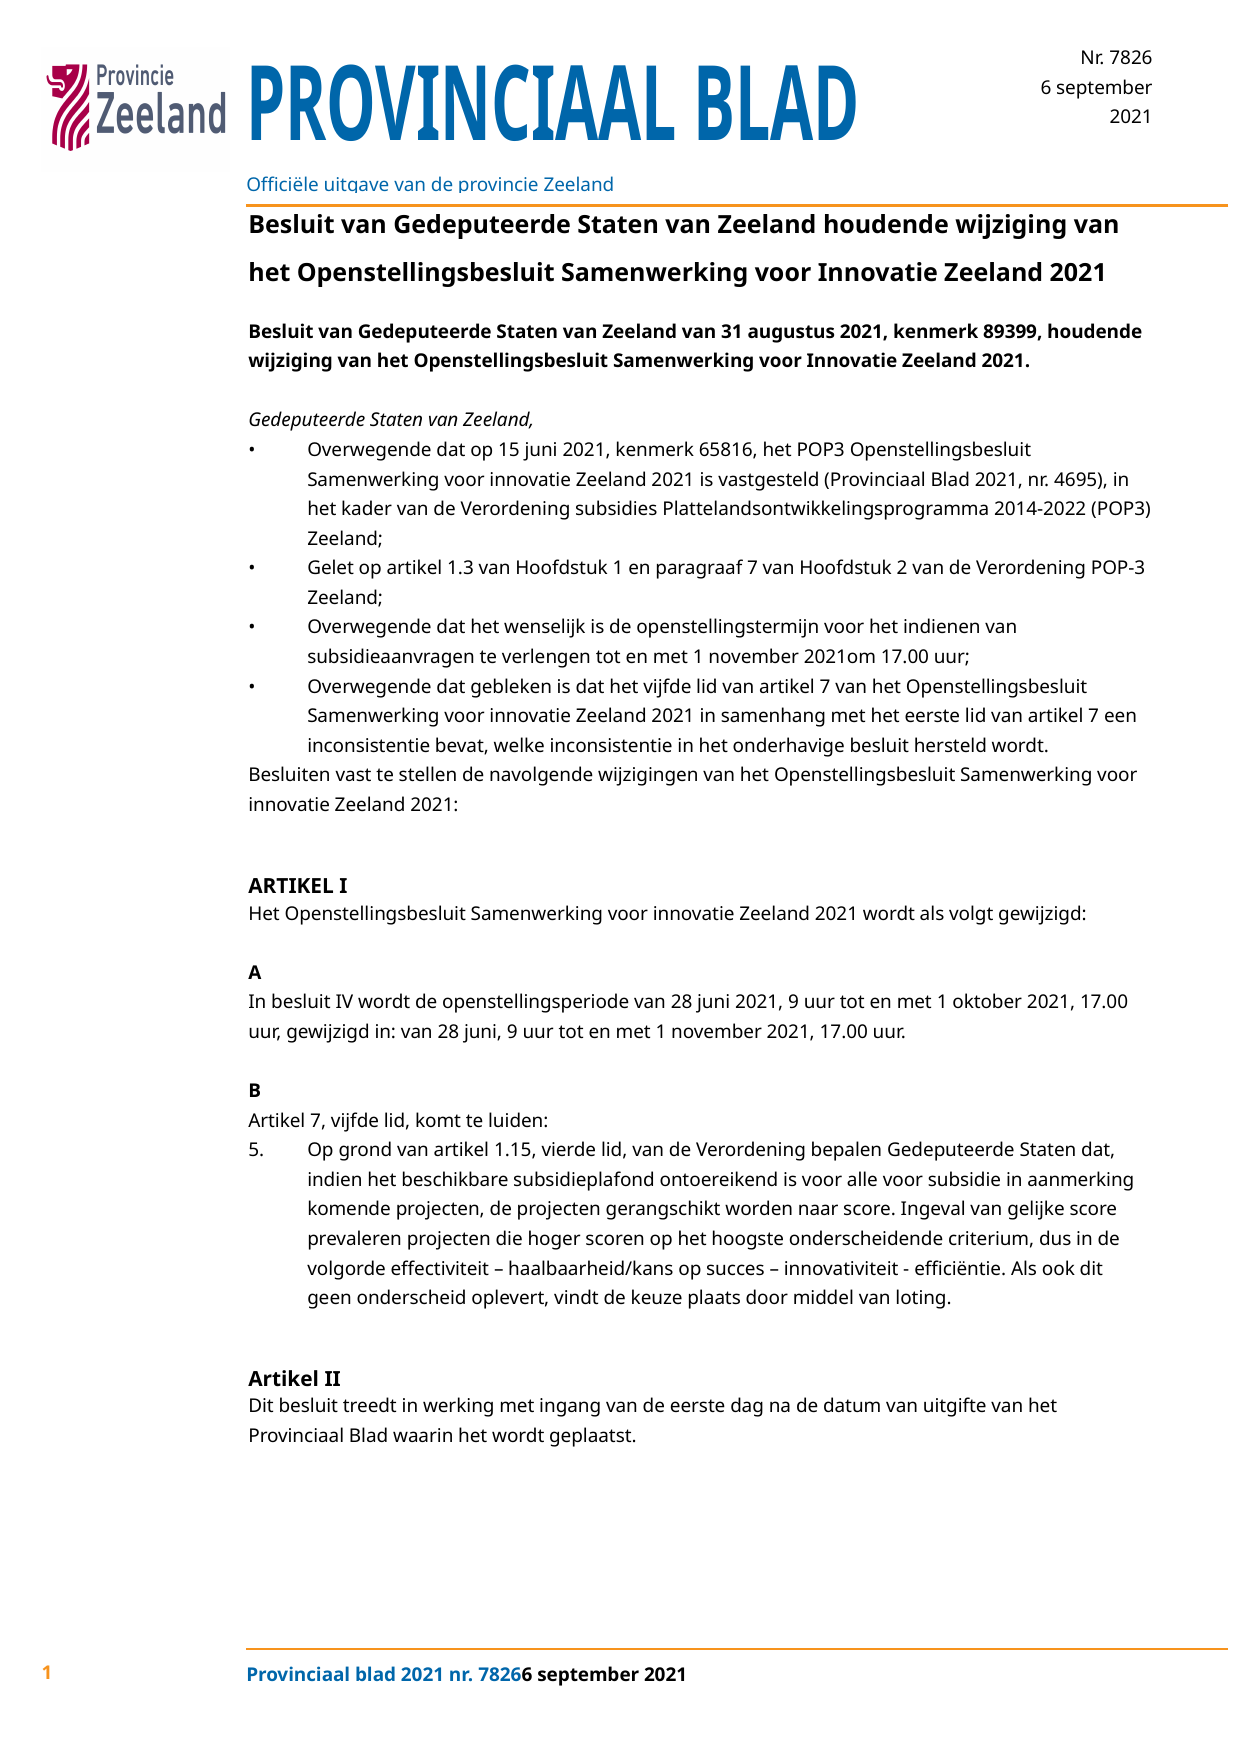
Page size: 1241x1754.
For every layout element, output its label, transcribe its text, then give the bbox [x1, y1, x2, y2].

list Overwegende dat op 15 juni 2021, kenmerk 65816, het POP3 Openstellingsbesluit Samenwerking voor innovatie Zeeland 2021 is vastgesteld (Provinciaal Blad 2021, nr. 4695), in het kader van de Verordening subsidies Plattelandsontwikkelingsprogramma 2014-2022 (POP3) Zeeland; [248, 436, 1152, 551]
list Gelet op artikel 1.3 van Hoofdstuk 1 en paragraaf 7 van Hoofdstuk 2 van de Verordening POP-3 Zeeland; [248, 554, 1152, 610]
text Besluit van Gedeputeerde Staten van Zeeland houdende wijziging van het Openstellingsbesluit Samenwerking voor Innovatie Zeeland 2021 [248, 207, 1152, 288]
text Artikel 7, vijfde lid, komt te luiden: [248, 1107, 1152, 1132]
text Besluit van Gedeputeerde Staten van Zeeland van 31 augustus 2021, kenmerk 89399, houdende wijziging van het Openstellingsbesluit Samenwerking voor Innovatie Zeeland 2021. [248, 318, 1152, 373]
text ARTIKEL I [248, 871, 1152, 900]
picture [41, 47, 231, 172]
text Dit besluit treedt in werking met ingang van de eerste dag na de datum van uitgifte van het Provinciaal Blad waarin het wordt geplaatst. [248, 1393, 1152, 1448]
list Overwegende dat het wenselijk is de openstellingstermijn voor het indienen van subsidieaanvragen te verlengen tot en met 1 november 2021om 17.00 uur; [248, 614, 1152, 669]
text Gedeputeerde Staten van Zeeland, [248, 407, 1152, 432]
text Besluiten vast te stellen de navolgende wijzigingen van het Openstellingsbesluit Samenwerking voor innovatie Zeeland 2021: [248, 762, 1152, 817]
text B [248, 1077, 1152, 1103]
text Artikel II [248, 1364, 1152, 1393]
text A [248, 959, 1152, 984]
list Op grond van artikel 1.15, vierde lid, van de Verordening bepalen Gedeputeerde Staten dat, indien het beschikbare subsidieplafond ontoereikend is voor alle voor subsidie in aanmerking komende projecten, de projecten gerangschikt worden naar score. Ingeval van gelijke score prevaleren projecten die hoger scoren op het hoogste onderscheidende criterium, dus in de volgorde effectiviteit – haalbaarheid/kans op succes – innovativiteit - efficiëntie. Als ook dit geen onderscheid oplevert, vindt de keuze plaats door middel van loting. [248, 1136, 1152, 1310]
list Overwegende dat gebleken is dat het vijfde lid van artikel 7 van het Openstellingsbesluit Samenwerking voor innovatie Zeeland 2021 in samenhang met het eerste lid van artikel 7 een inconsistentie bevat, welke inconsistentie in het onderhavige besluit hersteld wordt. [248, 673, 1152, 758]
text Het Openstellingsbesluit Samenwerking voor innovatie Zeeland 2021 wordt als volgt gewijzigd: [248, 900, 1152, 925]
text In besluit IV wordt de openstellingsperiode van 28 juni 2021, 9 uur tot en met 1 oktober 2021, 17.00 uur, gewijzigd in: van 28 juni, 9 uur tot en met 1 november 2021, 17.00 uur. [248, 988, 1152, 1044]
